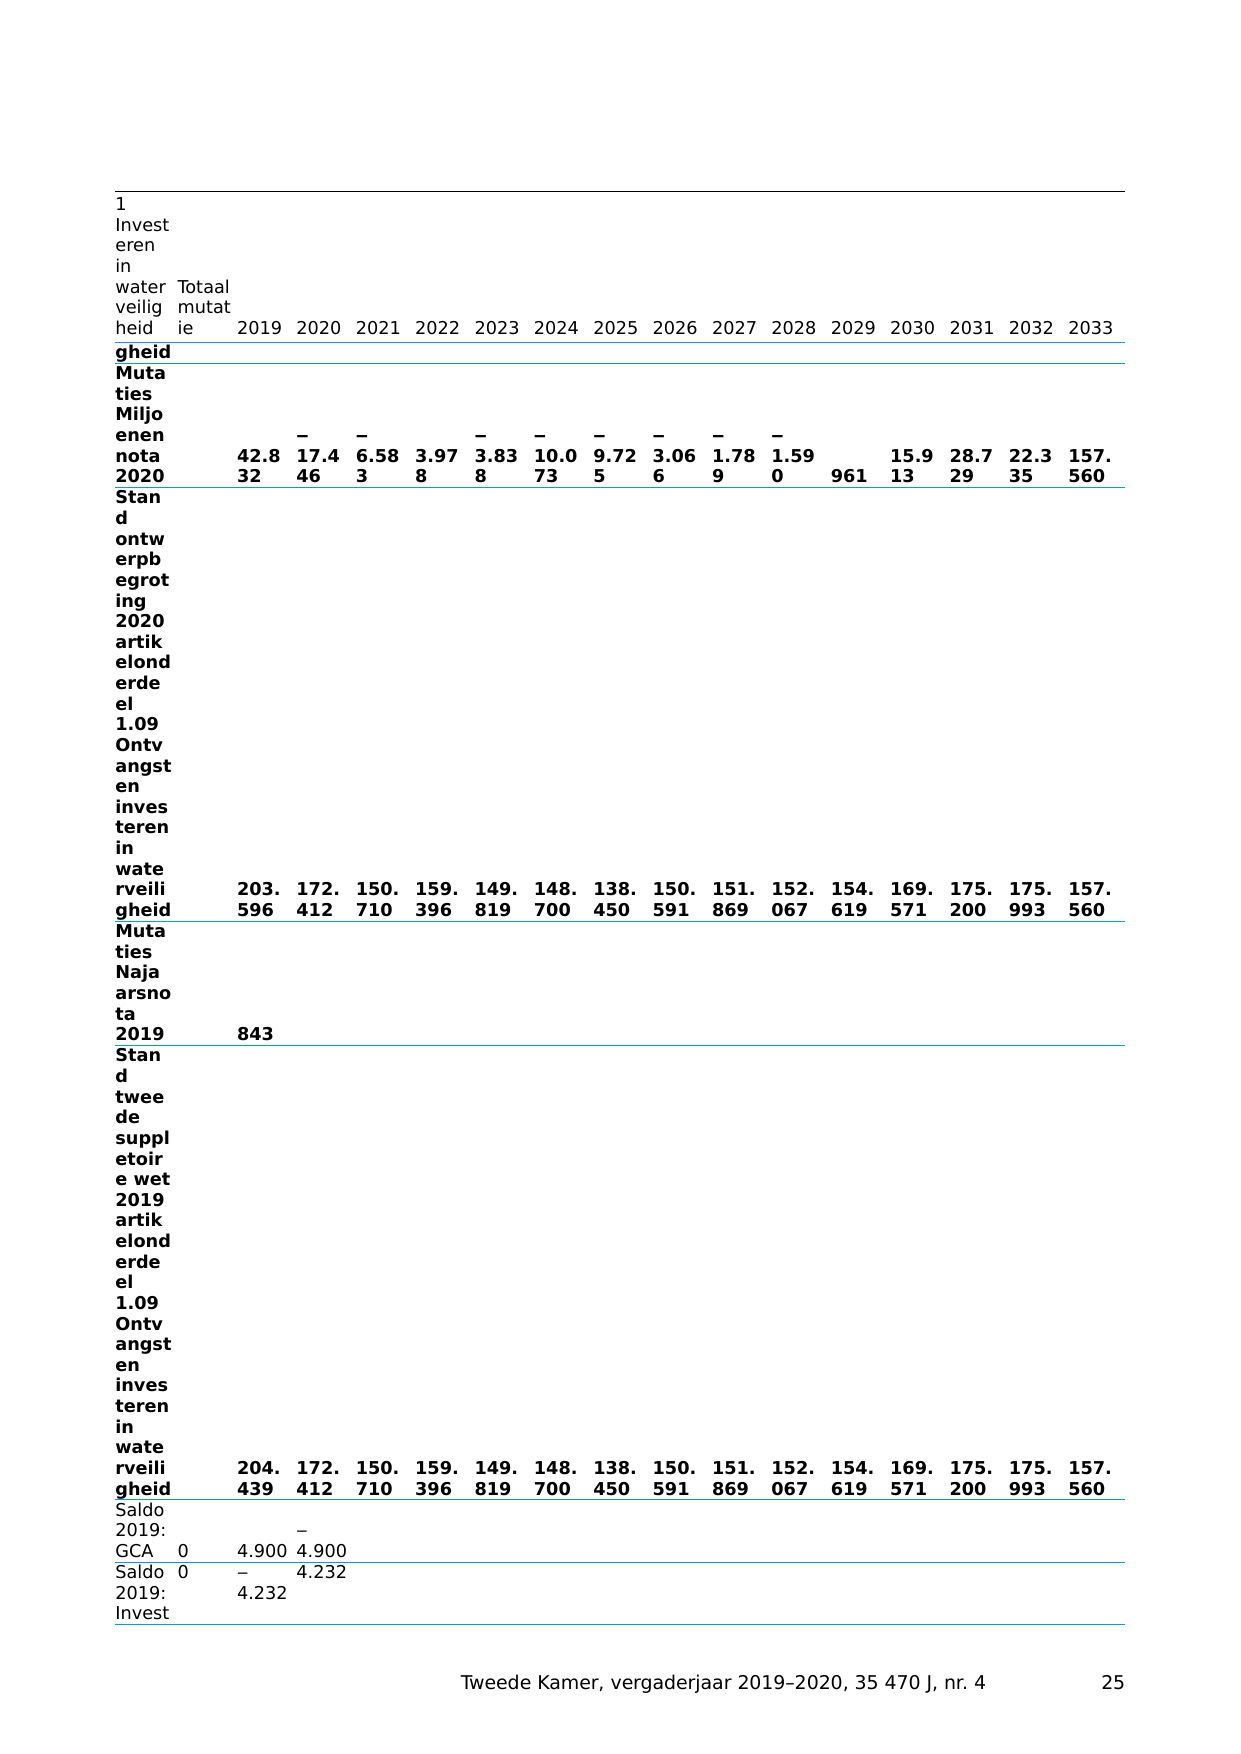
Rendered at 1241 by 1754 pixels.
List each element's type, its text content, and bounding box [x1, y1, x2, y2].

table_cell 154.619 [828, 1046, 887, 1499]
table_cell [471, 1563, 531, 1624]
table_cell 203.596 [234, 488, 293, 921]
table_cell 151.869 [709, 488, 768, 921]
table_cell [709, 1500, 768, 1561]
table_cell 961 [828, 364, 887, 487]
table_cell [946, 1563, 1006, 1624]
table_cell [1065, 922, 1125, 1045]
table_cell [1006, 1500, 1065, 1561]
table_cell [353, 1563, 412, 1624]
table_cell ‒ 3.838 [471, 364, 531, 487]
table_cell [946, 922, 1006, 1045]
table_cell [590, 1500, 649, 1561]
table_header 2020 [293, 192, 353, 341]
table_cell [709, 1563, 768, 1624]
table_cell [887, 1563, 946, 1624]
table_header Totaal mutatie [175, 192, 234, 341]
table_cell 148.700 [531, 488, 590, 921]
table_cell [590, 1563, 649, 1624]
table_cell [471, 343, 531, 363]
table_cell 159.396 [412, 488, 471, 921]
table_cell ‒ 4.900 [293, 1500, 353, 1561]
table_cell [471, 1500, 531, 1561]
table_cell 157.560 [1065, 1046, 1125, 1499]
table_cell 150.591 [650, 488, 709, 921]
table_cell [353, 1500, 412, 1561]
table_cell 148.700 [531, 1046, 590, 1499]
table_cell 138.450 [590, 1046, 649, 1499]
table_cell 151.869 [709, 1046, 768, 1499]
table_header 2031 [946, 192, 1006, 341]
table_cell [175, 364, 234, 487]
table_cell [590, 922, 649, 1045]
table_cell [650, 922, 709, 1045]
table_cell [531, 1563, 590, 1624]
table_cell 4.900 [234, 1500, 293, 1561]
table_cell 0 [175, 1500, 234, 1561]
table_cell [1006, 1563, 1065, 1624]
table_cell 42.832 [234, 364, 293, 487]
table_cell [946, 343, 1006, 363]
table_cell [175, 922, 234, 1045]
table_cell 175.993 [1006, 1046, 1065, 1499]
table_header 2027 [709, 192, 768, 341]
table_cell [1006, 343, 1065, 363]
table_cell [412, 343, 471, 363]
table_cell [412, 1563, 471, 1624]
table_cell 157.560 [1065, 488, 1125, 921]
table_cell 157.560 [1065, 364, 1125, 487]
table_cell [828, 1563, 887, 1624]
table_cell Mutaties Miljoenennota 2020 [115, 364, 174, 487]
table_cell [1065, 1500, 1125, 1561]
table_cell 159.396 [412, 1046, 471, 1499]
table_header 2033 [1065, 192, 1125, 341]
table_header 2025 [590, 192, 649, 341]
table_cell ‒ 3.066 [650, 364, 709, 487]
table_cell [709, 922, 768, 1045]
table_header 2032 [1006, 192, 1065, 341]
table_cell [531, 1500, 590, 1561]
table_cell [946, 1500, 1006, 1561]
table_cell 4.232 [293, 1563, 353, 1624]
table_cell 175.993 [1006, 488, 1065, 921]
table_cell [650, 343, 709, 363]
table_cell Saldo 2019: Invest [115, 1563, 174, 1624]
table_cell [412, 1500, 471, 1561]
table_cell [768, 1500, 828, 1561]
table_cell 15.913 [887, 364, 946, 487]
table_cell 843 [234, 922, 293, 1045]
table_cell 152.067 [768, 488, 828, 921]
table_header 2030 [887, 192, 946, 341]
table_cell [234, 343, 293, 363]
table_header 2023 [471, 192, 531, 341]
table_cell [590, 343, 649, 363]
table_cell [768, 343, 828, 363]
table_cell ‒ 1.789 [709, 364, 768, 487]
table_cell [887, 1500, 946, 1561]
table_cell [887, 343, 946, 363]
table_cell [412, 922, 471, 1045]
table_cell [887, 922, 946, 1045]
table_cell 28.729 [946, 364, 1006, 487]
table_cell 22.335 [1006, 364, 1065, 487]
table_header 2019 [234, 192, 293, 341]
table_cell ‒ 17.446 [293, 364, 353, 487]
table_cell Mutaties Najaarsnota 2019 [115, 922, 174, 1045]
table_cell [768, 922, 828, 1045]
table_cell [650, 1500, 709, 1561]
table_cell [175, 1046, 234, 1499]
table_cell [1065, 343, 1125, 363]
table_header 2026 [650, 192, 709, 341]
table_cell ‒ 10.073 [531, 364, 590, 487]
table_cell Stand tweede suppletoire wet 2019 artikelonderdeel 1.09 Ontvangsten investeren in waterveiligheid [115, 1046, 174, 1499]
table_cell Stand ontwerpbegroting 2020 artikelonderdeel 1.09 Ontvangsten investeren in waterveiligheid [115, 488, 174, 921]
table_cell 149.819 [471, 488, 531, 921]
table_cell 172.412 [293, 488, 353, 921]
table_cell 204.439 [234, 1046, 293, 1499]
table_cell 175.200 [946, 1046, 1006, 1499]
table_header 1 Investeren in waterveiligheid [115, 192, 174, 341]
table_cell 138.450 [590, 488, 649, 921]
table_header 2029 [828, 192, 887, 341]
table_cell [768, 1563, 828, 1624]
table_cell ‒ 9.725 [590, 364, 649, 487]
table_header 2024 [531, 192, 590, 341]
table_cell [293, 922, 353, 1045]
table_cell [828, 922, 887, 1045]
table_cell ‒ 1.590 [768, 364, 828, 487]
table_cell [471, 922, 531, 1045]
table_cell 3.978 [412, 364, 471, 487]
table_cell [1006, 922, 1065, 1045]
table_cell [353, 343, 412, 363]
table_header 2028 [768, 192, 828, 341]
table_cell 154.619 [828, 488, 887, 921]
table_cell 172.412 [293, 1046, 353, 1499]
table_cell [531, 343, 590, 363]
table_cell [828, 1500, 887, 1561]
table_cell [650, 1563, 709, 1624]
table_header 2021 [353, 192, 412, 341]
table_cell 150.710 [353, 1046, 412, 1499]
table_cell 169.571 [887, 488, 946, 921]
table_cell Saldo 2019: GCA [115, 1500, 174, 1561]
table_cell gheid [115, 343, 174, 363]
table_cell [175, 488, 234, 921]
table_cell 149.819 [471, 1046, 531, 1499]
table_cell 150.591 [650, 1046, 709, 1499]
table_cell [828, 343, 887, 363]
table_cell [293, 343, 353, 363]
table_cell [709, 343, 768, 363]
table_cell ‒ 6.583 [353, 364, 412, 487]
table_cell 150.710 [353, 488, 412, 921]
table_header 2022 [412, 192, 471, 341]
table_cell [531, 922, 590, 1045]
table_cell 0 [175, 1563, 234, 1624]
table_cell [353, 922, 412, 1045]
table_cell 152.067 [768, 1046, 828, 1499]
table_cell 169.571 [887, 1046, 946, 1499]
table_cell ‒ 4.232 [234, 1563, 293, 1624]
table_cell [1065, 1563, 1125, 1624]
table_cell 175.200 [946, 488, 1006, 921]
table_cell [175, 343, 234, 363]
